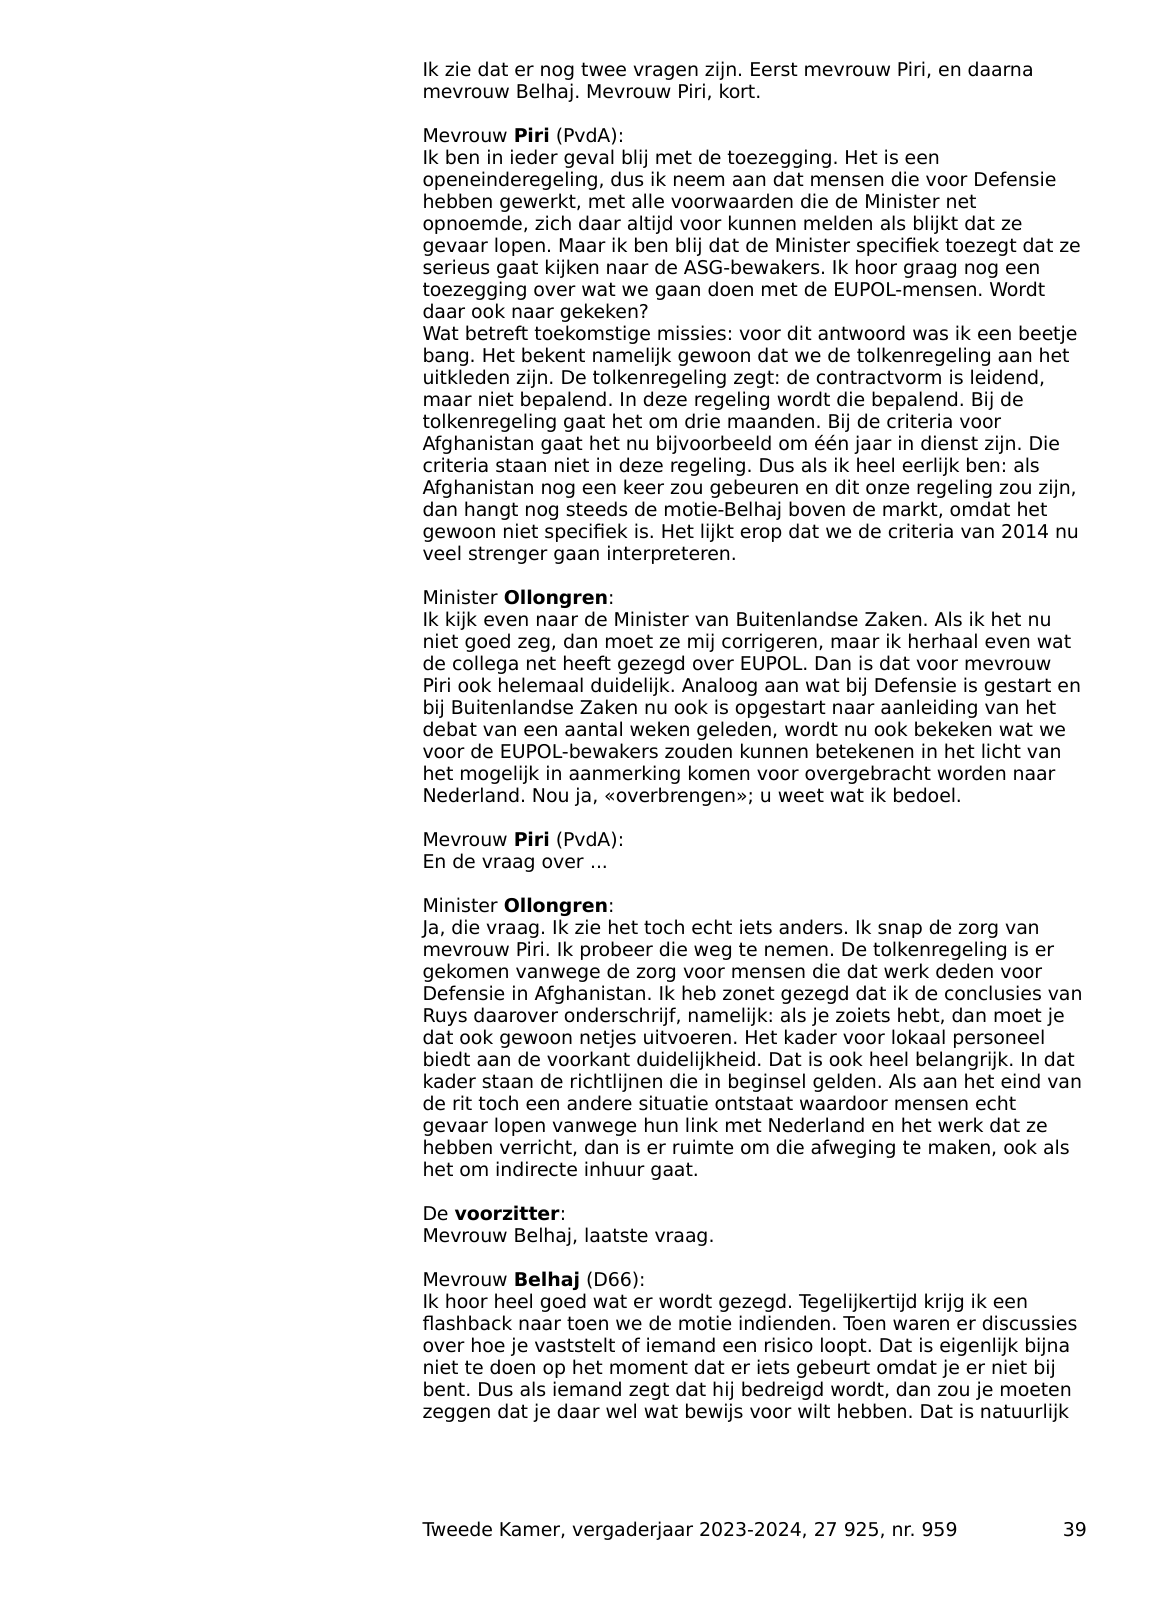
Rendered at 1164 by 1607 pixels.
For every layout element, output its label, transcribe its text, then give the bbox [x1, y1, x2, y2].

text Minister Ollongren: [422, 587, 1087, 609]
text Mevrouw Belhaj (D66): [422, 1269, 1087, 1291]
text En de vraag over ... [422, 851, 1087, 873]
text De voorzitter: [422, 1203, 1087, 1225]
text Mevrouw Belhaj, laatste vraag. [422, 1225, 1087, 1247]
text Ik kijk even naar de Minister van Buitenlandse Zaken. Als ik het nu niet goed zeg, dan moet ze mij corrigeren, maar ik herhaal even wat de collega net heeft gezegd over EUPOL. Dan is dat voor mevrouw Piri ook helemaal duidelijk. Analoog aan wat bij Defensie is gestart en bij Buitenlandse Zaken nu ook is opgestart naar aanleiding van het debat van een aantal weken geleden, wordt nu ook bekeken wat we voor de EUPOL-bewakers zouden kunnen betekenen in het licht van het mogelijk in aanmerking komen voor overgebracht worden naar Nederland. Nou ja, «overbrengen»; u weet wat ik bedoel. [422, 609, 1087, 807]
text Minister Ollongren: [422, 895, 1087, 917]
text Mevrouw Piri (PvdA): [422, 829, 1087, 851]
text Ja, die vraag. Ik zie het toch echt iets anders. Ik snap de zorg van mevrouw Piri. Ik probeer die weg te nemen. De tolkenregeling is er gekomen vanwege de zorg voor mensen die dat werk deden voor Defensie in Afghanistan. Ik heb zonet gezegd dat ik de conclusies van Ruys daarover onderschrijf, namelijk: als je zoiets hebt, dan moet je dat ook gewoon netjes uitvoeren. Het kader voor lokaal personeel biedt aan de voorkant duidelijkheid. Dat is ook heel belangrijk. In dat kader staan de richtlijnen die in beginsel gelden. Als aan het eind van de rit toch een andere situatie ontstaat waardoor mensen echt gevaar lopen vanwege hun link met Nederland en het werk dat ze hebben verricht, dan is er ruimte om die afweging te maken, ook als het om indirecte inhuur gaat. [422, 917, 1087, 1181]
text Ik hoor heel goed wat er wordt gezegd. Tegelijkertijd krijg ik een flashback naar toen we de motie indienden. Toen waren er discussies over hoe je vaststelt of iemand een risico loopt. Dat is eigenlijk bijna niet te doen op het moment dat er iets gebeurt omdat je er niet bij bent. Dus als iemand zegt dat hij bedreigd wordt, dan zou je moeten zeggen dat je daar wel wat bewijs voor wilt hebben. Dat is natuurlijk [422, 1291, 1087, 1423]
text Ik ben in ieder geval blij met de toezegging. Het is een openeinderegeling, dus ik neem aan dat mensen die voor Defensie hebben gewerkt, met alle voorwaarden die de Minister net opnoemde, zich daar altijd voor kunnen melden als blijkt dat ze gevaar lopen. Maar ik ben blij dat de Minister specifiek toezegt dat ze serieus gaat kijken naar de ASG-bewakers. Ik hoor graag nog een toezegging over wat we gaan doen met de EUPOL-mensen. Wordt daar ook naar gekeken? [422, 147, 1087, 323]
text Wat betreft toekomstige missies: voor dit antwoord was ik een beetje bang. Het bekent namelijk gewoon dat we de tolkenregeling aan het uitkleden zijn. De tolkenregeling zegt: de contractvorm is leidend, maar niet bepalend. In deze regeling wordt die bepalend. Bij de tolkenregeling gaat het om drie maanden. Bij de criteria voor Afghanistan gaat het nu bijvoorbeeld om één jaar in dienst zijn. Die criteria staan niet in deze regeling. Dus als ik heel eerlijk ben: als Afghanistan nog een keer zou gebeuren en dit onze regeling zou zijn, dan hangt nog steeds de motie-Belhaj boven de markt, omdat het gewoon niet specifiek is. Het lijkt erop dat we de criteria van 2014 nu veel strenger gaan interpreteren. [422, 323, 1087, 565]
text Mevrouw Piri (PvdA): [422, 125, 1087, 147]
text Ik zie dat er nog twee vragen zijn. Eerst mevrouw Piri, en daarna mevrouw Belhaj. Mevrouw Piri, kort. [422, 59, 1087, 103]
